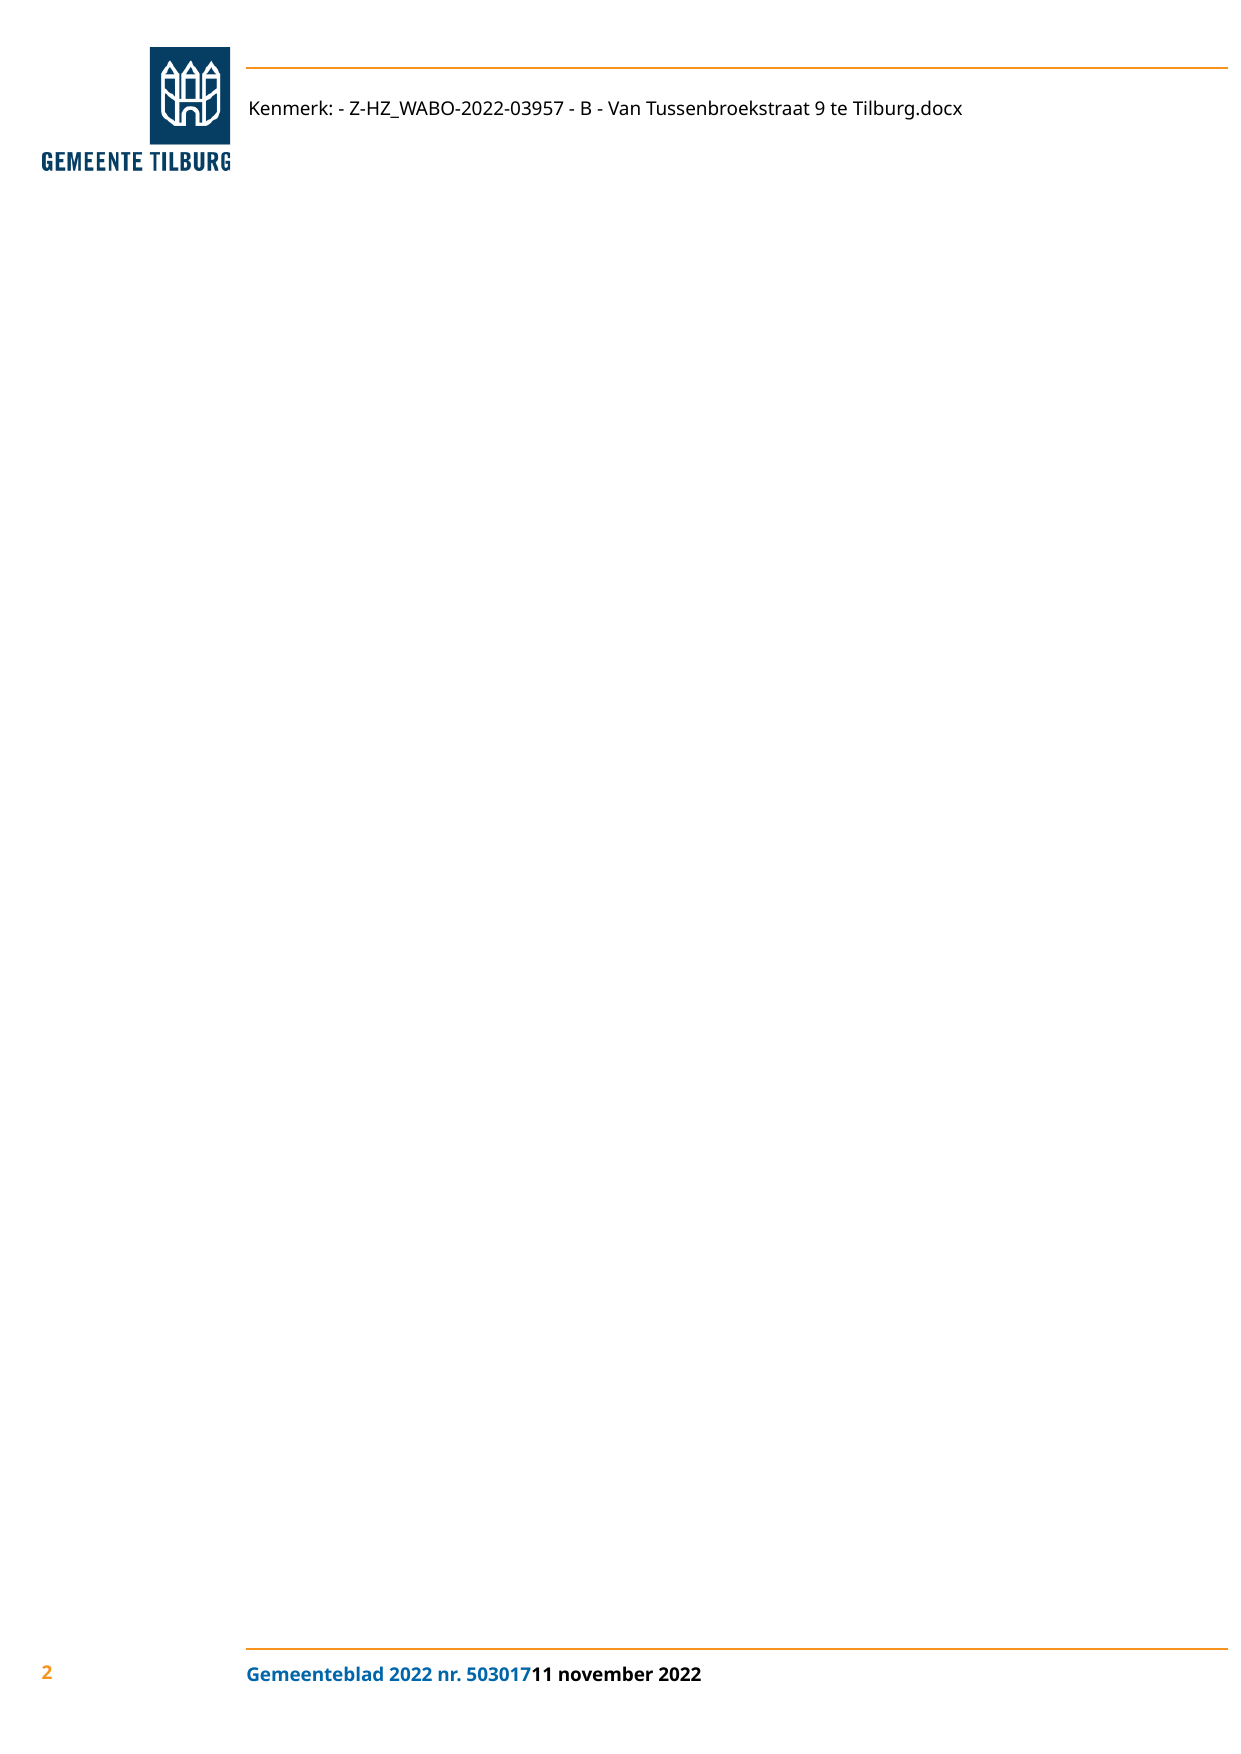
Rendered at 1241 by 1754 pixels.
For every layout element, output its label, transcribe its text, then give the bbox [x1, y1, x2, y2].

text Kenmerk: - Z-HZ_WABO-2022-03957 - B - Van Tussenbroekstraat 9 te Tilburg.docx [248, 95, 1152, 121]
picture [41, 47, 231, 172]
